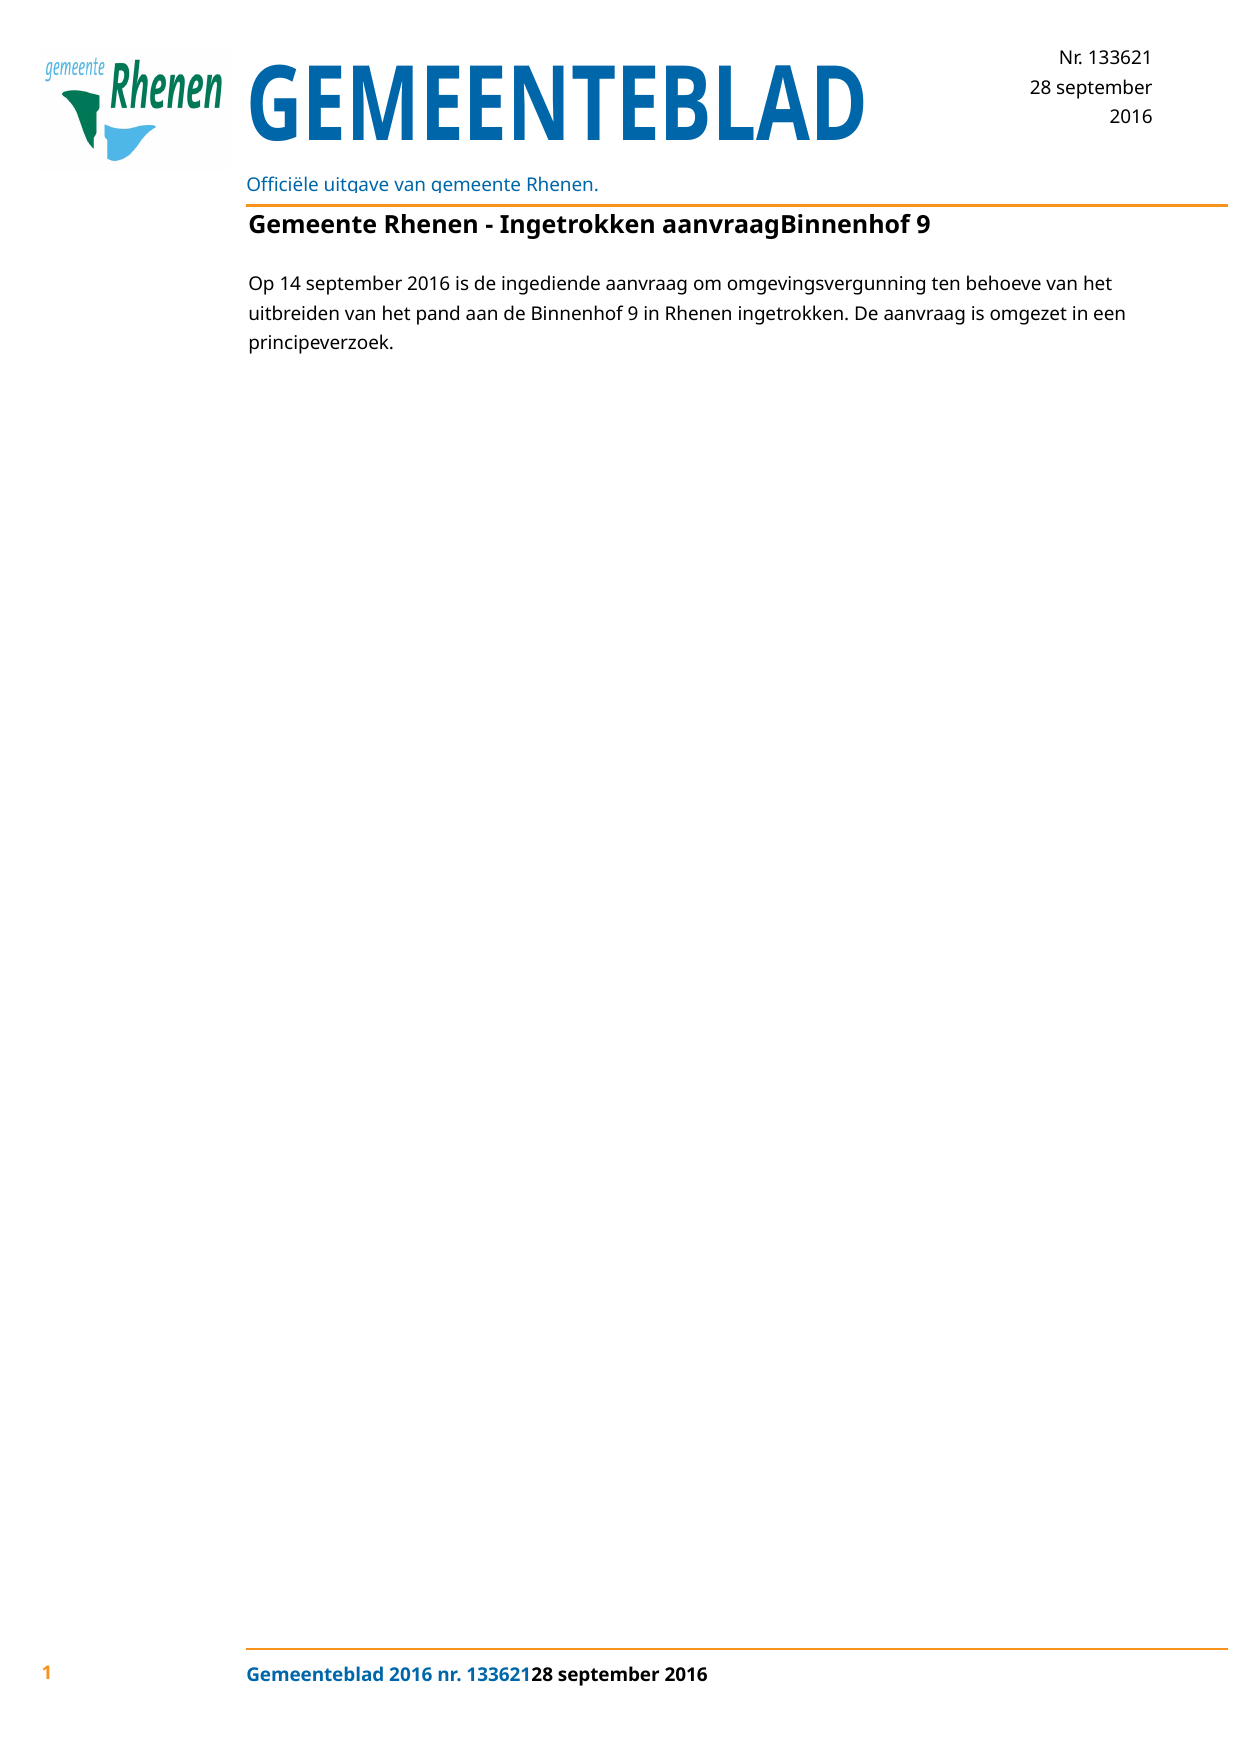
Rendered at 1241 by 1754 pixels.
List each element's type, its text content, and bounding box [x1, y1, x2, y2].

picture [41, 47, 231, 172]
text Op 14 september 2016 is de ingediende aanvraag om omgevingsvergunning ten behoeve van het uitbreiden van het pand aan de Binnenhof 9 in Rhenen ingetrokken. De aanvraag is omgezet in een principeverzoek. [248, 270, 1152, 355]
text Gemeente Rhenen - Ingetrokken aanvraagBinnenhof 9 [248, 207, 1152, 241]
